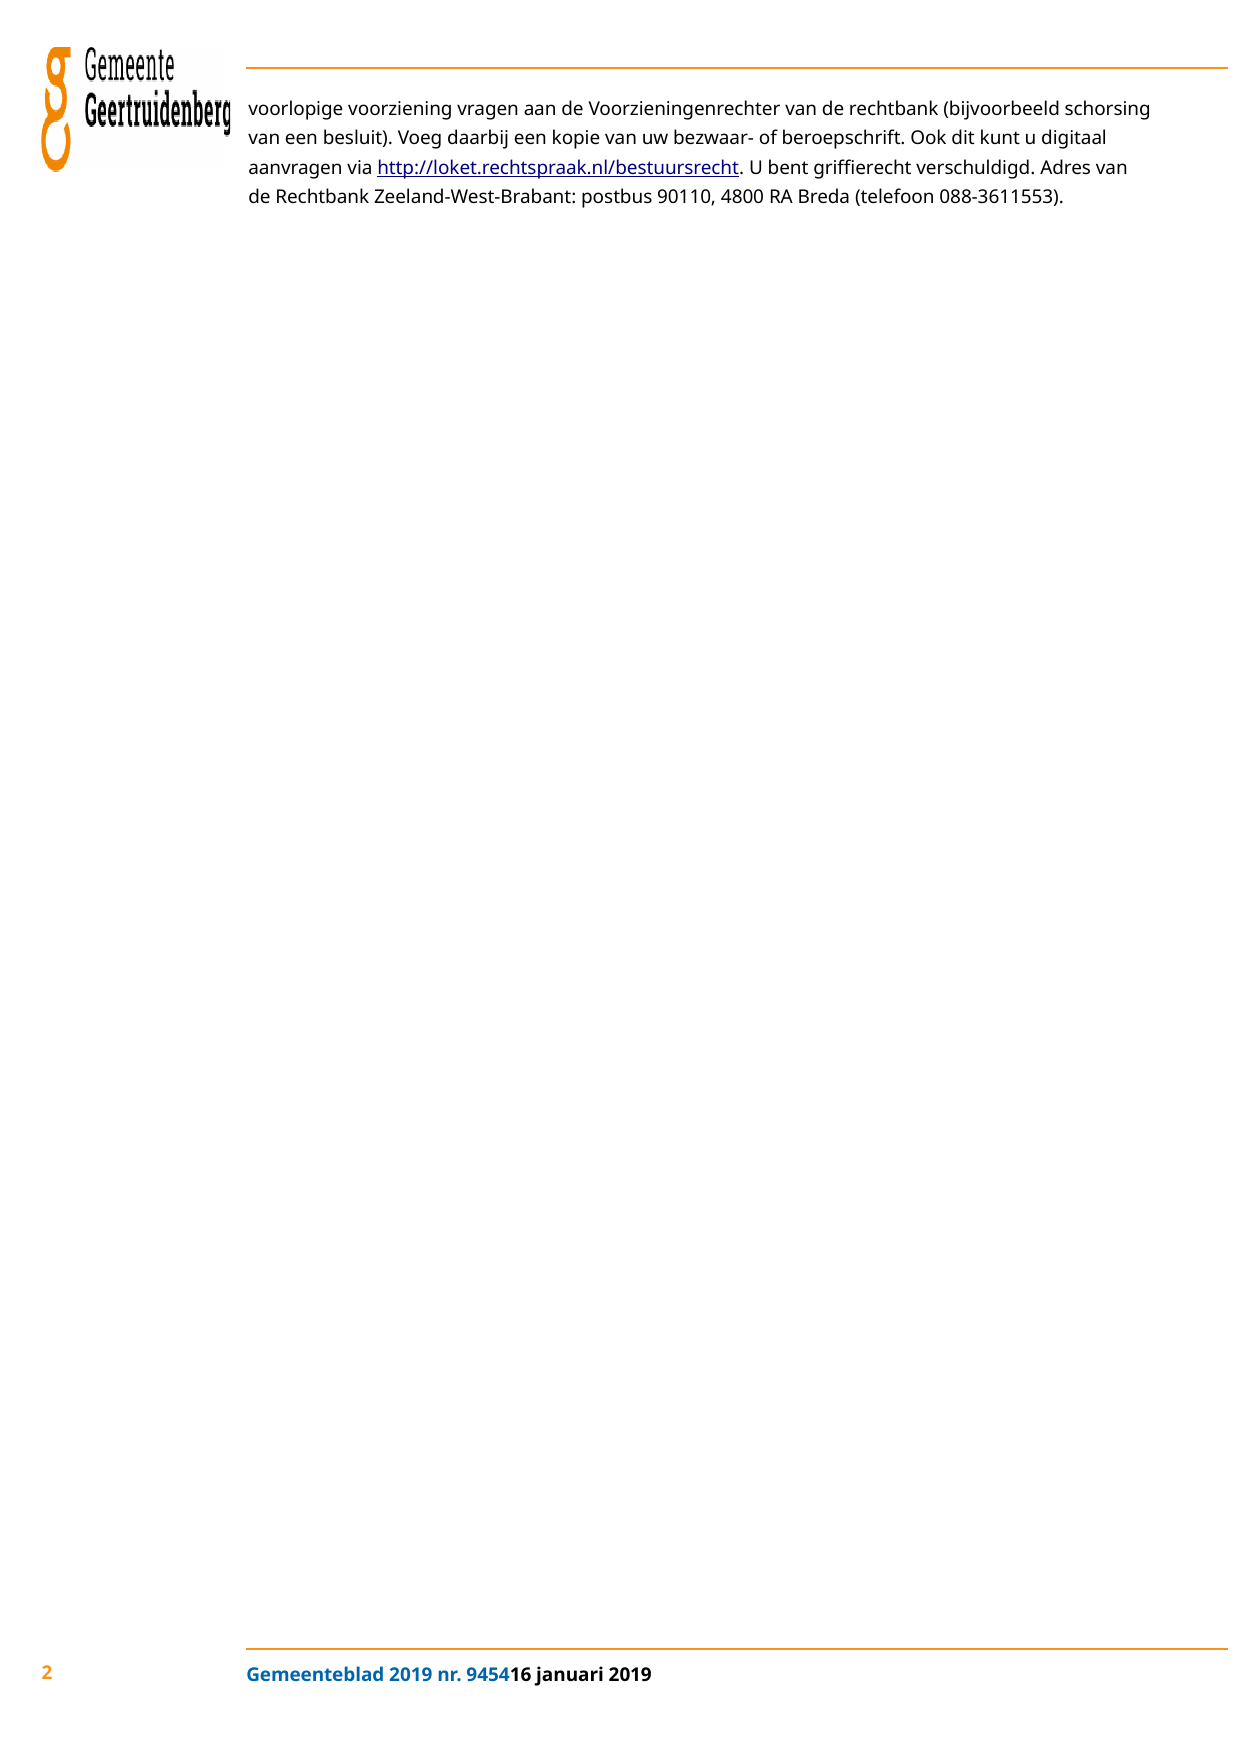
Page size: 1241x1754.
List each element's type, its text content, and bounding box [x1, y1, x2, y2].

text voorlopige voorziening vragen aan de Voorzieningenrechter van de rechtbank (bijvoorbeeld schorsing van een besluit). Voeg daarbij een kopie van uw bezwaar- of beroepschrift. Ook dit kunt u digitaal aanvragen via http://loket.rechtspraak.nl/bestuursrecht. U bent griffierecht verschuldigd. Adres van de Rechtbank Zeeland-West-Brabant: postbus 90110, 4800 RA Breda (telefoon 088-3611553). [248, 95, 1152, 209]
picture [41, 47, 231, 172]
